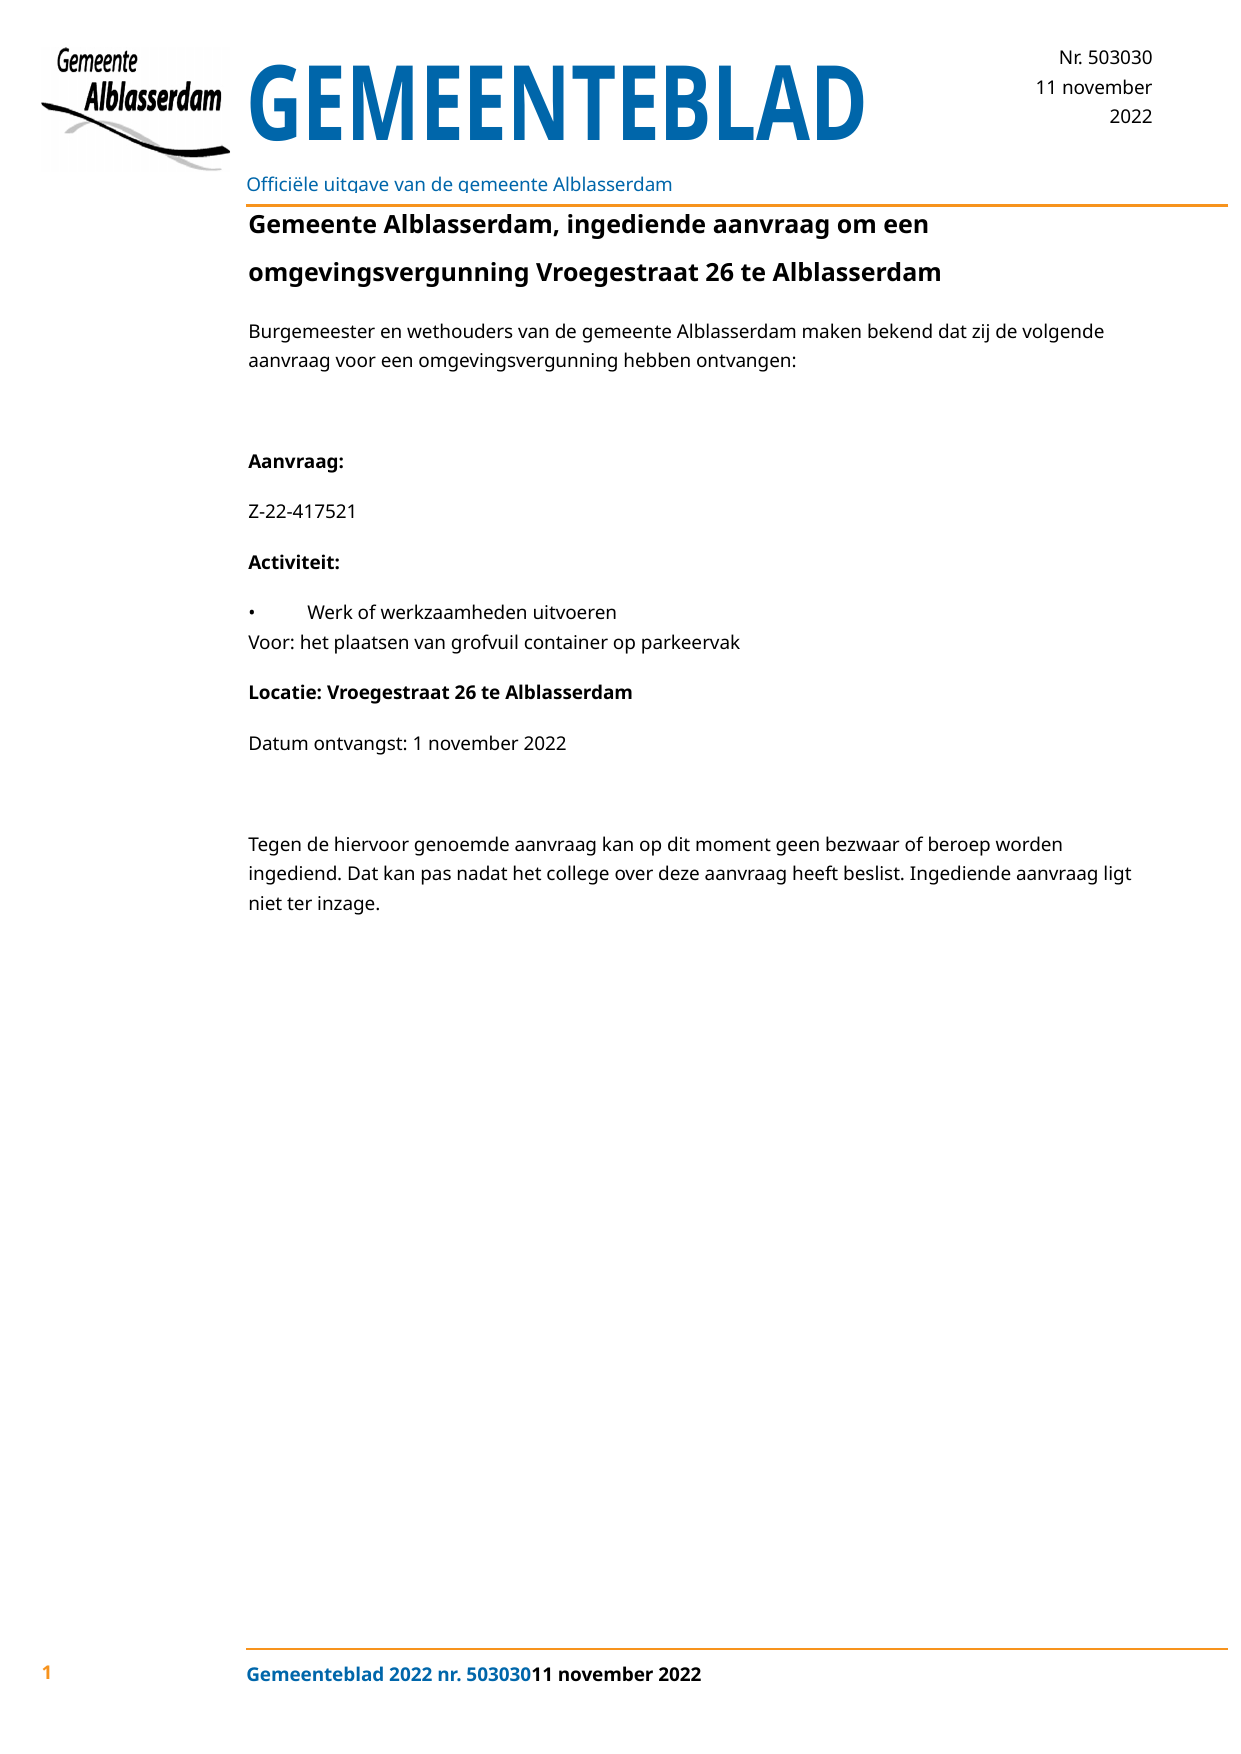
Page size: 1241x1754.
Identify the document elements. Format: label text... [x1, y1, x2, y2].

picture [41, 47, 231, 172]
text Gemeente Alblasserdam, ingediende aanvraag om een omgevingsvergunning Vroegestraat 26 te Alblasserdam [248, 207, 1152, 288]
text Voor: het plaatsen van grofvuil container op parkeervak [248, 629, 1152, 655]
text Aanvraag: [248, 448, 1152, 474]
text Locatie: Vroegestraat 26 te Alblasserdam [248, 679, 1152, 705]
text Activiteit: [248, 549, 1152, 575]
text Datum ontvangst: 1 november 2022 [248, 730, 1152, 756]
text Burgemeester en wethouders van de gemeente Alblasserdam maken bekend dat zij de volgende aanvraag voor een omgevingsvergunning hebben ontvangen: [248, 318, 1152, 373]
list Werk of werkzaamheden uitvoeren [248, 599, 1152, 625]
text Tegen de hiervoor genoemde aanvraag kan op dit moment geen bezwaar of beroep worden ingediend. Dat kan pas nadat het college over deze aanvraag heeft beslist. Ingediende aanvraag ligt niet ter inzage. [248, 831, 1152, 916]
text Z-22-417521 [248, 499, 1152, 524]
